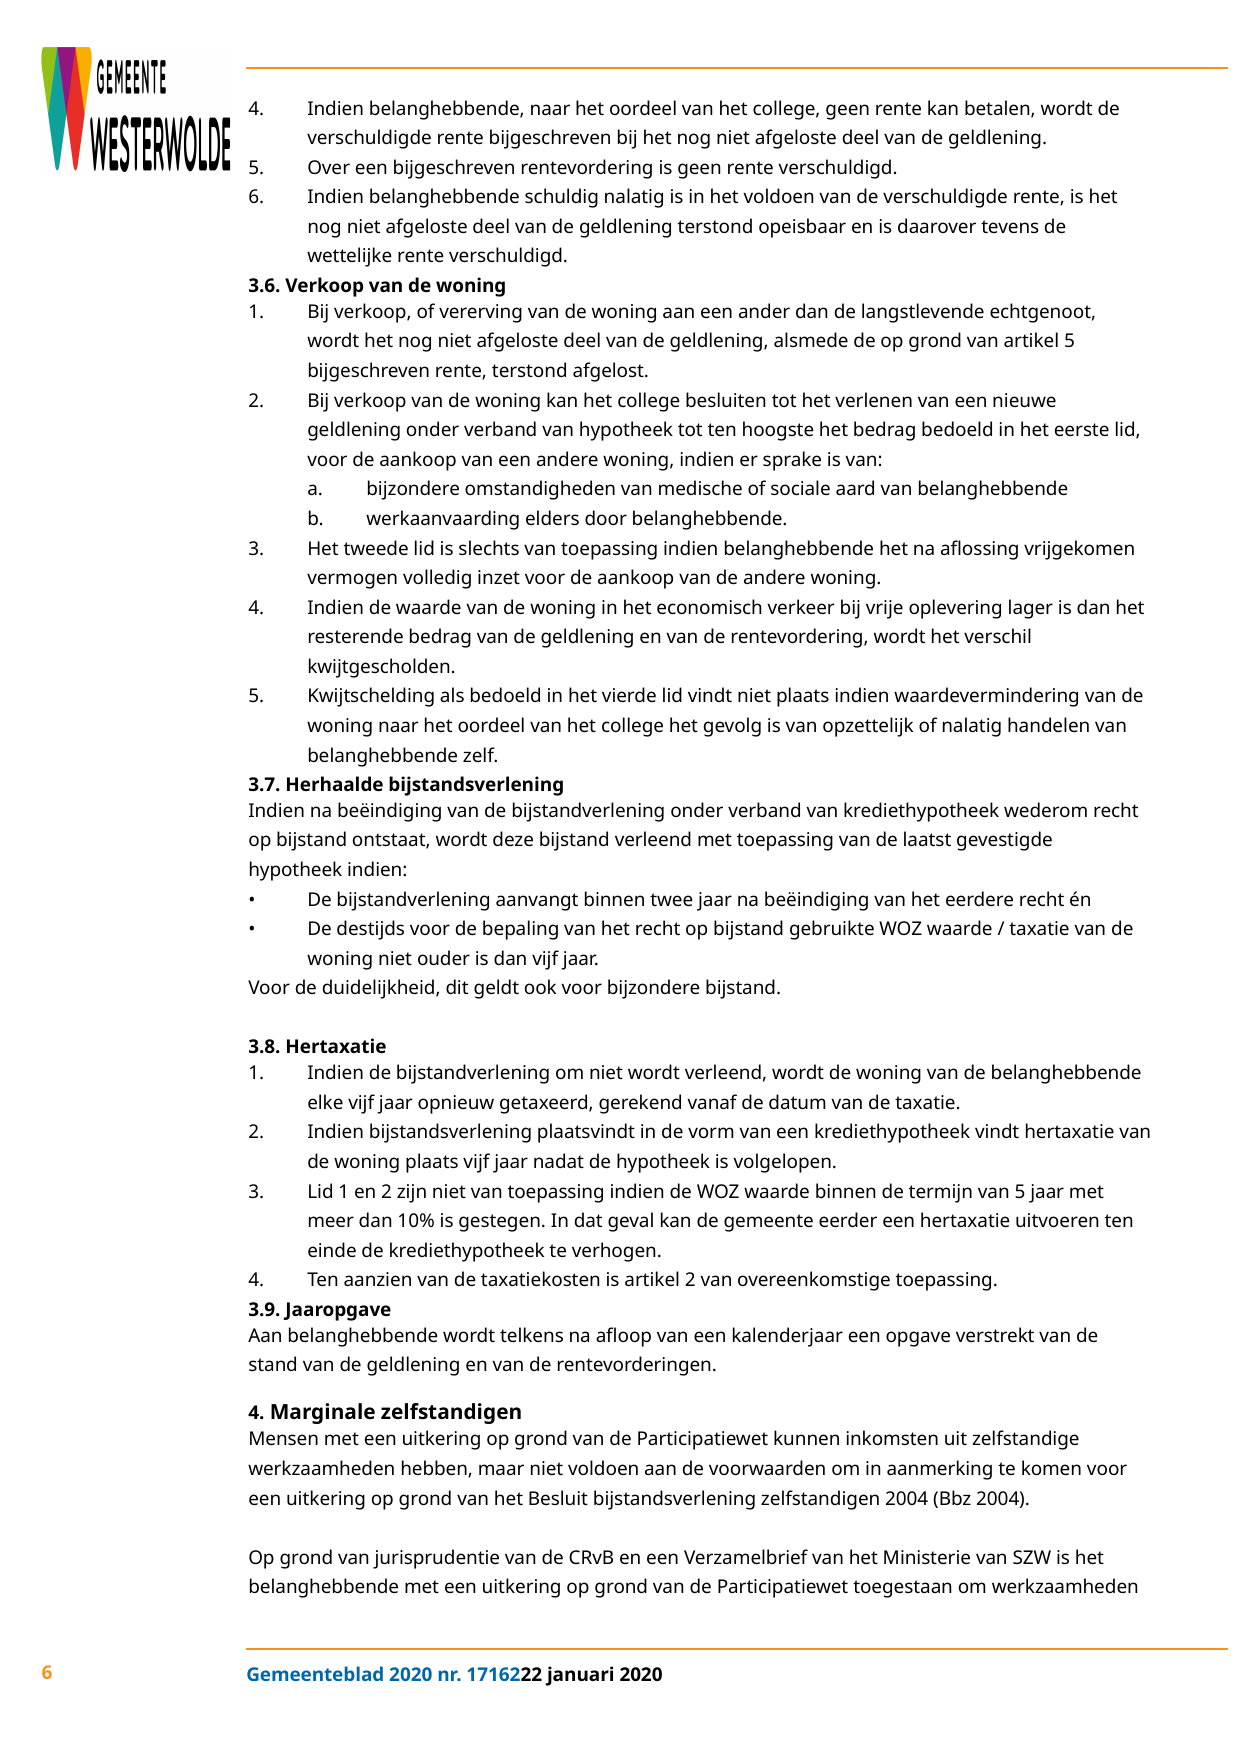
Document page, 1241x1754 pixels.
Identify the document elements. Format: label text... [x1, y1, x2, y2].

list De destijds voor de bepaling van het recht op bijstand gebruikte WOZ waarde / taxatie van de woning niet ouder is dan vijf jaar. [248, 915, 1152, 971]
list De bijstandverlening aanvangt binnen twee jaar na beëindiging van het eerdere recht én [248, 886, 1152, 912]
list Indien de bijstandverlening om niet wordt verleend, wordt de woning van de belanghebbende elke vijf jaar opnieuw getaxeerd, gerekend vanaf de datum van de taxatie. [248, 1059, 1152, 1115]
list Indien belanghebbende, naar het oordeel van het college, geen rente kan betalen, wordt de verschuldigde rente bijgeschreven bij het nog niet afgeloste deel van de geldlening. [248, 95, 1152, 150]
text 3.9. Jaaropgave [248, 1296, 1152, 1322]
list Lid 1 en 2 zijn niet van toepassing indien de WOZ waarde binnen de termijn van 5 jaar met meer dan 10% is gestegen. In dat geval kan de gemeente eerder een hertaxatie uitvoeren ten einde de krediethypotheek te verhogen. [248, 1178, 1152, 1263]
text 3.6. Verkoop van de woning [248, 272, 1152, 298]
text Mensen met een uitkering op grond van de Participatiewet kunnen inkomsten uit zelfstandige werkzaamheden hebben, maar niet voldoen aan de voorwaarden om in aanmerking te komen voor een uitkering op grond van het Besluit bijstandsverlening zelfstandigen 2004 (Bbz 2004). [248, 1426, 1152, 1510]
text Indien na beëindiging van de bijstandverlening onder verband van krediethypotheek wederom recht op bijstand ontstaat, wordt deze bijstand verleend met toepassing van de laatst gevestigde hypotheek indien: [248, 797, 1152, 882]
list Indien belanghebbende schuldig nalatig is in het voldoen van de verschuldigde rente, is het nog niet afgeloste deel van de geldlening terstond opeisbaar en is daarover tevens de wettelijke rente verschuldigd. [248, 183, 1152, 268]
text 3.7. Herhaalde bijstandsverlening [248, 771, 1152, 797]
list bijzondere omstandigheden van medische of sociale aard van belanghebbende [307, 476, 1152, 501]
text Voor de duidelijkheid, dit geldt ook voor bijzondere bijstand. [248, 974, 1152, 1000]
text Aan belanghebbende wordt telkens na afloop van een kalenderjaar een opgave verstrekt van de stand van de geldlening en van de rentevorderingen. [248, 1322, 1152, 1377]
list Ten aanzien van de taxatiekosten is artikel 2 van overeenkomstige toepassing. [248, 1267, 1152, 1292]
picture [41, 47, 231, 172]
list Indien bijstandsverlening plaatsvindt in de vorm van een krediethypotheek vindt hertaxatie van de woning plaats vijf jaar nadat de hypotheek is volgelopen. [248, 1119, 1152, 1174]
list Bij verkoop, of vererving van de woning aan een ander dan de langstlevende echtgenoot, wordt het nog niet afgeloste deel van de geldlening, alsmede de op grond van artikel 5 bijgeschreven rente, terstond afgelost. [248, 298, 1152, 383]
list werkaanvaarding elders door belanghebbende. [307, 505, 1152, 531]
list Over een bijgeschreven rentevordering is geen rente verschuldigd. [248, 154, 1152, 180]
list Bij verkoop van de woning kan het college besluiten tot het verlenen van een nieuwe geldlening onder verband van hypotheek tot ten hoogste het bedrag bedoeld in het eerste lid, voor de aankoop van een andere woning, indien er sprake is van: [248, 387, 1152, 472]
list Indien de waarde van de woning in het economisch verkeer bij vrije oplevering lager is dan het resterende bedrag van de geldlening en van de rentevordering, wordt het verschil kwijtgescholden. [248, 594, 1152, 679]
text 4. Marginale zelfstandigen [248, 1397, 1152, 1426]
text 3.8. Hertaxatie [248, 1034, 1152, 1059]
list Het tweede lid is slechts van toepassing indien belanghebbende het na aflossing vrijgekomen vermogen volledig inzet voor de aankoop van de andere woning. [248, 535, 1152, 590]
list Kwijtschelding als bedoeld in het vierde lid vindt niet plaats indien waardevermindering van de woning naar het oordeel van het college het gevolg is van opzettelijk of nalatig handelen van belanghebbende zelf. [248, 683, 1152, 767]
text Op grond van jurisprudentie van de CRvB en een Verzamelbrief van het Ministerie van SZW is het belanghebbende met een uitkering op grond van de Participatiewet toegestaan om werkzaamheden [248, 1544, 1152, 1599]
